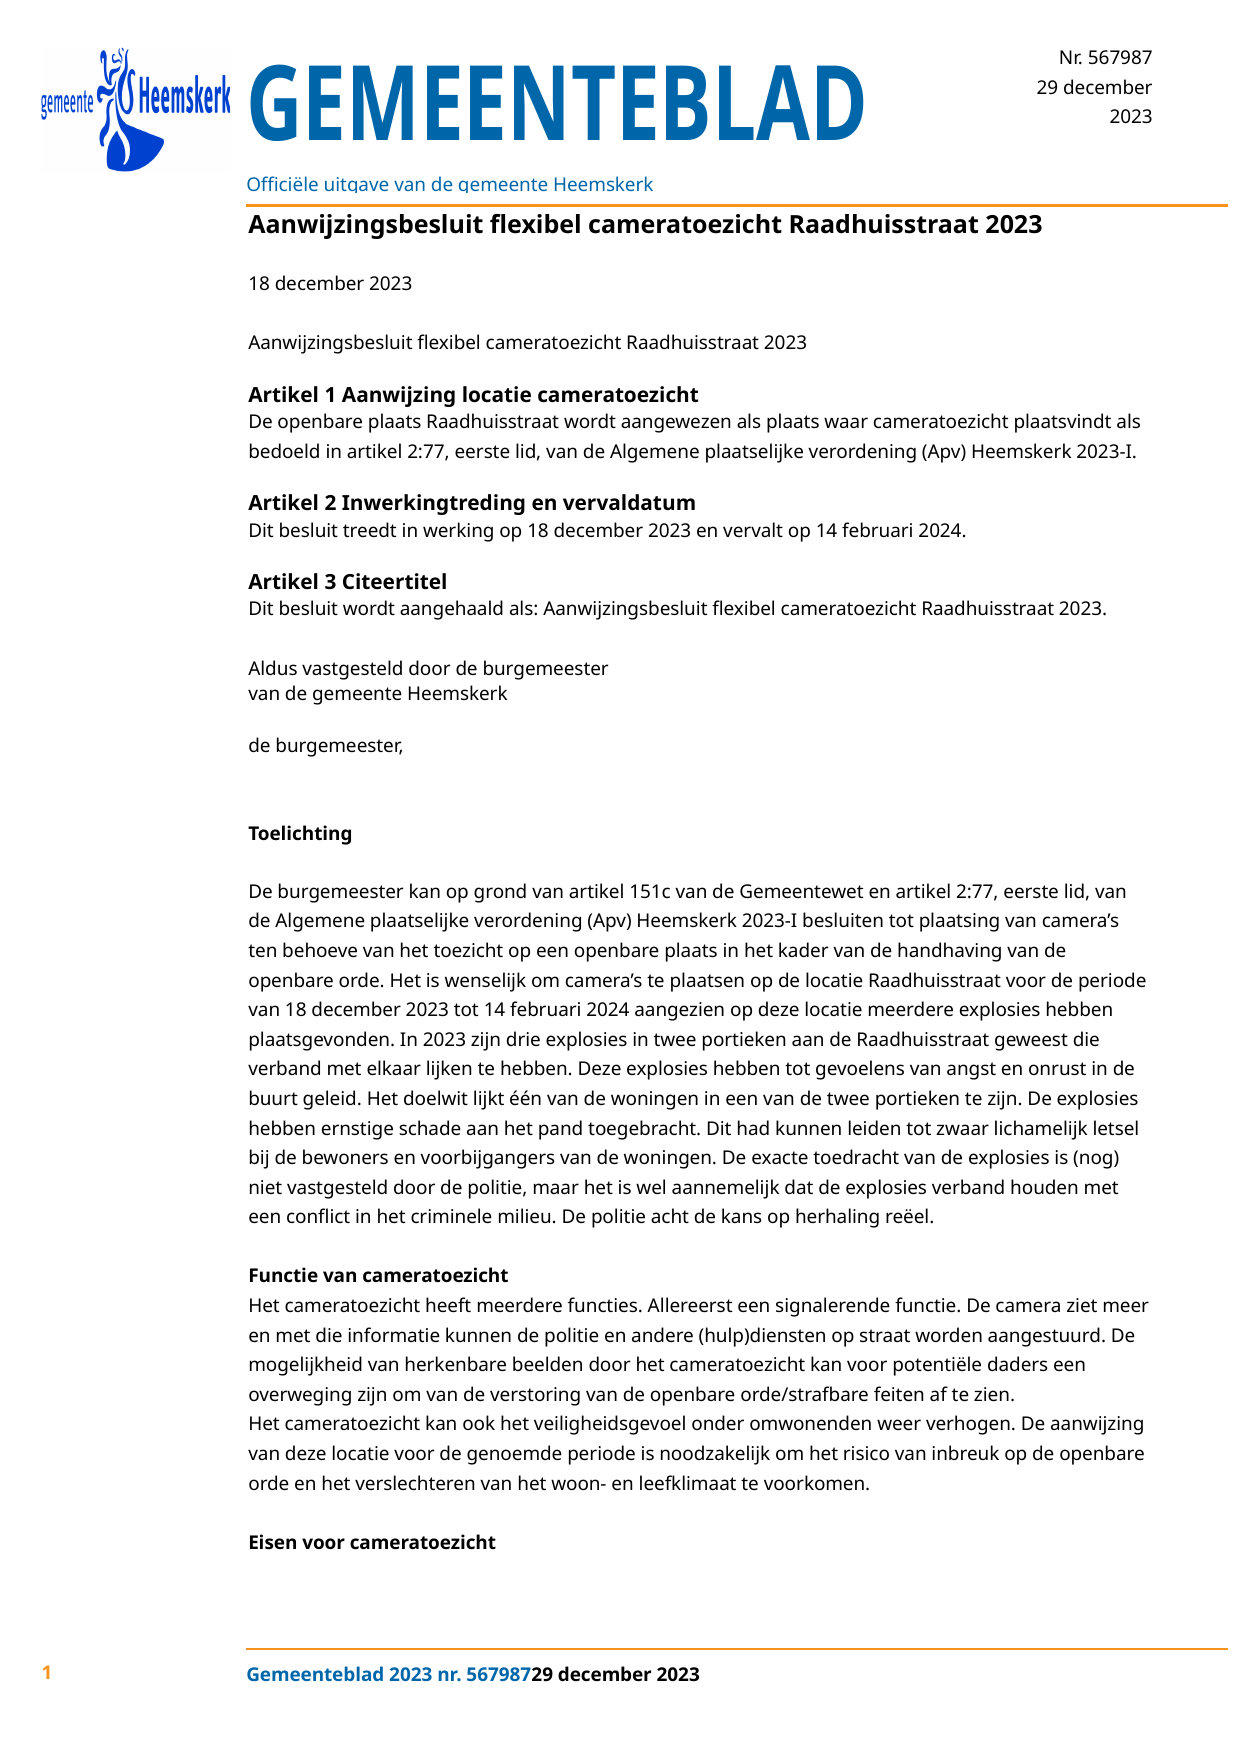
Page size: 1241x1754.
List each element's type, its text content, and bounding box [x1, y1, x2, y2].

text Artikel 3 Citeertitel [248, 567, 1152, 596]
text Toelichting [248, 809, 1152, 849]
text Artikel 2 Inwerkingtreding en vervaldatum [248, 488, 1152, 517]
text Aldus vastgesteld door de burgemeester [248, 655, 1152, 681]
text de burgemeester, [248, 732, 1152, 758]
text Het cameratoezicht kan ook het veiligheidsgevoel onder omwonenden weer verhogen. De aanwijzing van deze locatie voor de genoemde periode is noodzakelijk om het risico van inbreuk op de openbare orde en het verslechteren van het woon- en leefklimaat te voorkomen. [248, 1411, 1152, 1495]
text Dit besluit treedt in werking op 18 december 2023 en vervalt op 14 februari 2024. [248, 517, 1152, 542]
text Aanwijzingsbesluit flexibel cameratoezicht Raadhuisstraat 2023 [248, 329, 1152, 355]
text Functie van cameratoezicht [248, 1263, 1152, 1288]
text Eisen voor cameratoezicht [248, 1529, 1152, 1554]
text Artikel 1 Aanwijzing locatie cameratoezicht [248, 380, 1152, 408]
text De openbare plaats Raadhuisstraat wordt aangewezen als plaats waar cameratoezicht plaatsvindt als bedoeld in artikel 2:77, eerste lid, van de Algemene plaatselijke verordening (Apv) Heemskerk 2023-I. [248, 408, 1152, 464]
text 18 december 2023 [248, 270, 1152, 296]
text van de gemeente Heemskerk [248, 681, 1152, 706]
text Het cameratoezicht heeft meerdere functies. Allereerst een signalerende functie. De camera ziet meer en met die informatie kunnen de politie en andere (hulp)diensten op straat worden aangestuurd. De mogelijkheid van herkenbare beelden door het cameratoezicht kan voor potentiële daders een overweging zijn om van de verstoring van de openbare orde/strafbare feiten af te zien. [248, 1292, 1152, 1407]
text Dit besluit wordt aangehaald als: Aanwijzingsbesluit flexibel cameratoezicht Raadhuisstraat 2023. [248, 596, 1152, 621]
text De burgemeester kan op grond van artikel 151c van de Gemeentewet en artikel 2:77, eerste lid, van de Algemene plaatselijke verordening (Apv) Heemskerk 2023-I besluiten tot plaatsing van camera’s ten behoeve van het toezicht op een openbare plaats in het kader van de handhaving van de openbare orde. Het is wenselijk om camera’s te plaatsen op de locatie Raadhuisstraat voor de periode van 18 december 2023 tot 14 februari 2024 aangezien op deze locatie meerdere explosies hebben plaatsgevonden. In 2023 zijn drie explosies in twee portieken aan de Raadhuisstraat geweest die verband met elkaar lijken te hebben. Deze explosies hebben tot gevoelens van angst en onrust in de buurt geleid. Het doelwit lijkt één van de woningen in een van de twee portieken te zijn. De explosies hebben ernstige schade aan het pand toegebracht. Dit had kunnen leiden tot zwaar lichamelijk letsel bij de bewoners en voorbijgangers van de woningen. De exacte toedracht van de explosies is (nog) niet vastgesteld door de politie, maar het is wel aannemelijk dat de explosies verband houden met een conflict in het criminele milieu. De politie acht de kans op herhaling reëel. [248, 878, 1152, 1229]
text Aanwijzingsbesluit flexibel cameratoezicht Raadhuisstraat 2023 [248, 207, 1152, 241]
picture [41, 47, 231, 172]
